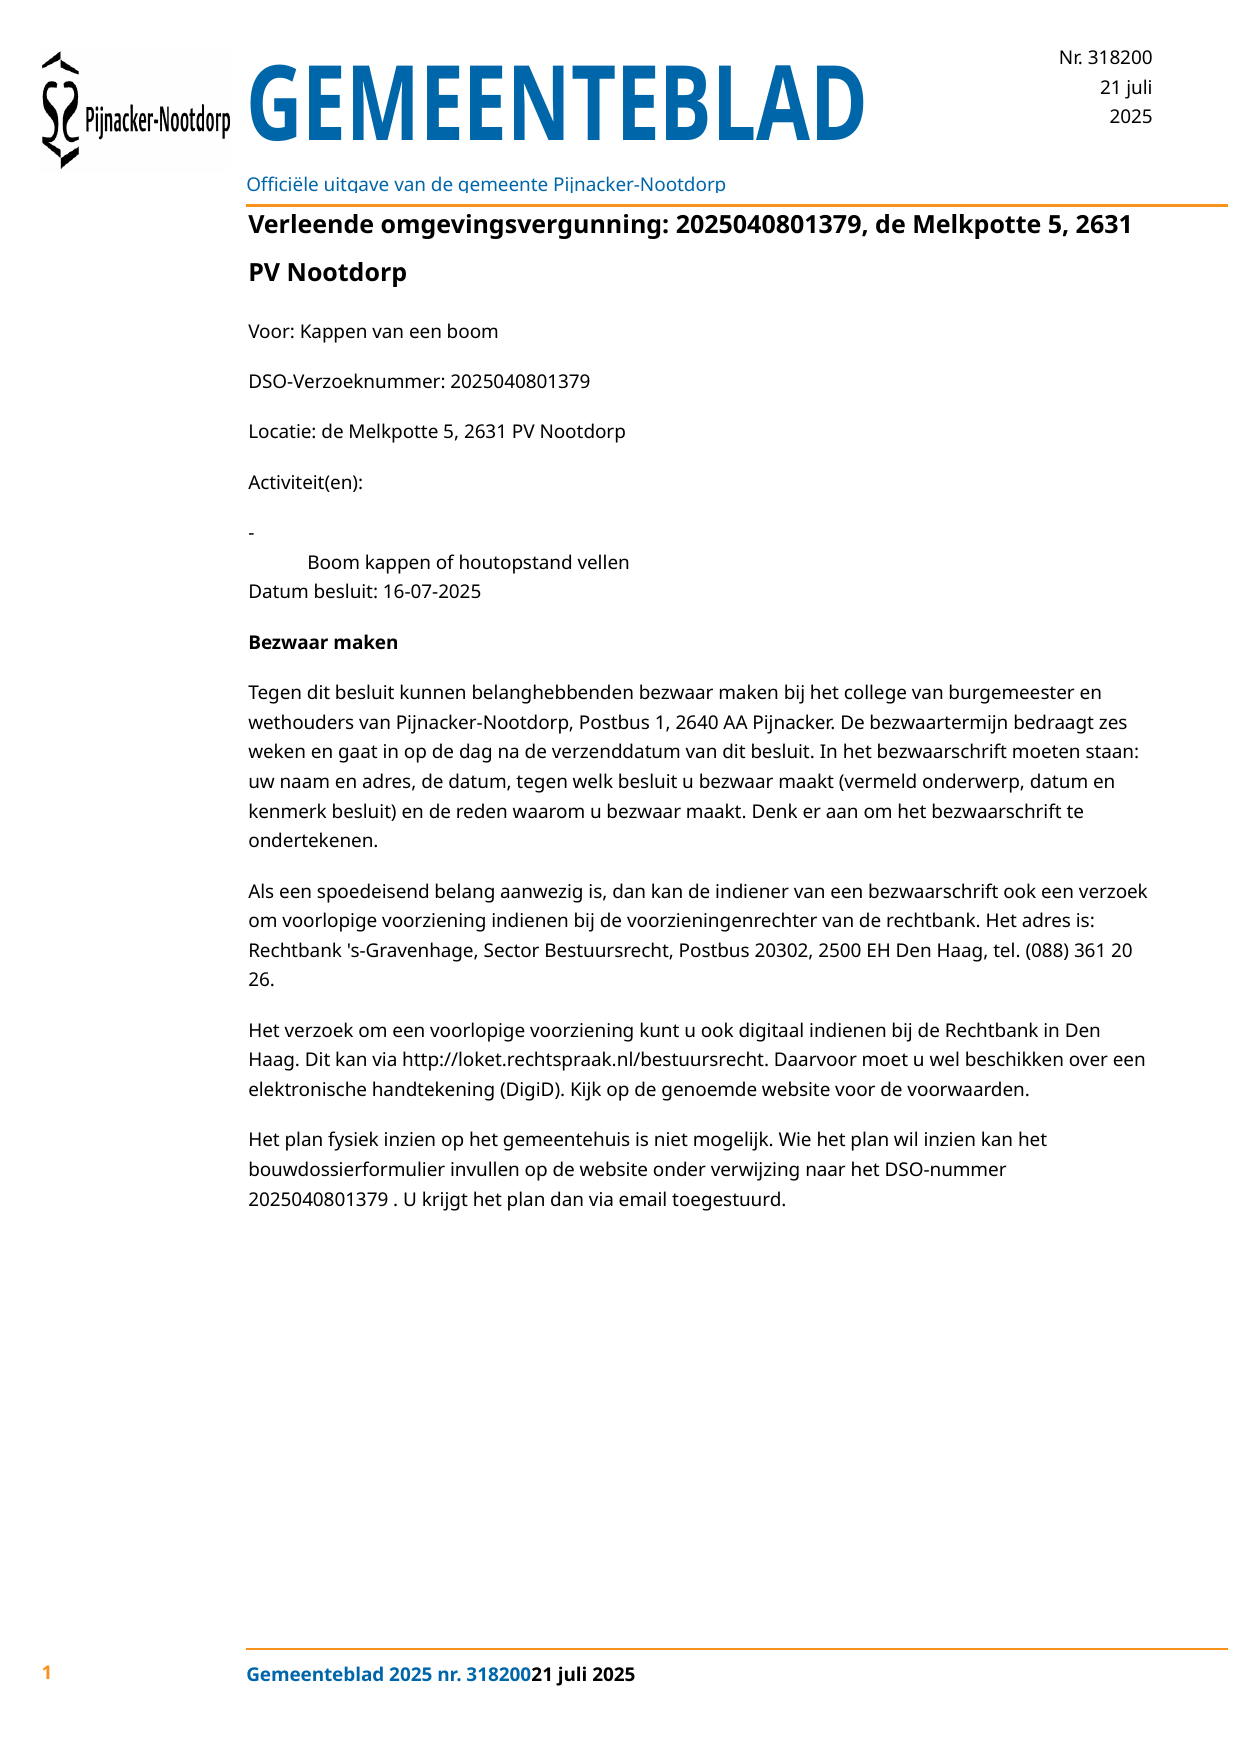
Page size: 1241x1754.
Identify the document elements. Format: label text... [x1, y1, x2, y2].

text Locatie: de Melkpotte 5, 2631 PV Nootdorp [248, 419, 1152, 444]
text Het verzoek om een voorlopige voorziening kunt u ook digitaal indienen bij de Rechtbank in Den Haag. Dit kan via http://loket.rechtspraak.nl/bestuursrecht. Daarvoor moet u wel beschikken over een elektronische handtekening (DigiD). Kijk op de genoemde website voor de voorwaarden. [248, 1017, 1152, 1102]
text Tegen dit besluit kunnen belanghebbenden bezwaar maken bij het college van burgemeester en wethouders van Pijnacker-Nootdorp, Postbus 1, 2640 AA Pijnacker. De bezwaartermijn bedraagt zes weken en gaat in op de dag na de verzenddatum van dit besluit. In het bezwaarschrift moeten staan: uw naam en adres, de datum, tegen welk besluit u bezwaar maakt (vermeld onderwerp, datum en kenmerk besluit) en de reden waarom u bezwaar maakt. Denk er aan om het bezwaarschrift te ondertekenen. [248, 679, 1152, 853]
text Als een spoedeisend belang aanwezig is, dan kan de indiener van een bezwaarschrift ook een verzoek om voorlopige voorziening indienen bij de voorzieningenrechter van de rechtbank. Het adres is: Rechtbank 's-Gravenhage, Sector Bestuursrecht, Postbus 20302, 2500 EH Den Haag, tel. (088) 361 20 26. [248, 878, 1152, 992]
text Verleende omgevingsvergunning: 2025040801379, de Melkpotte 5, 2631 PV Nootdorp [248, 207, 1152, 288]
text Voor: Kappen van een boom [248, 318, 1152, 344]
text Datum besluit: 16-07-2025 [248, 579, 1152, 604]
text DSO-Verzoeknummer: 2025040801379 [248, 368, 1152, 394]
picture [41, 47, 231, 172]
text Activiteit(en): [248, 469, 1152, 495]
text Bezwaar maken [248, 629, 1152, 655]
text Het plan fysiek inzien op het gemeentehuis is niet mogelijk. Wie het plan wil inzien kan het bouwdossierformulier invullen op de website onder verwijzing naar het DSO-nummer 2025040801379 . U krijgt het plan dan via email toegestuurd. [248, 1127, 1152, 1212]
list Boom kappen of houtopstand vellen [248, 549, 1152, 575]
